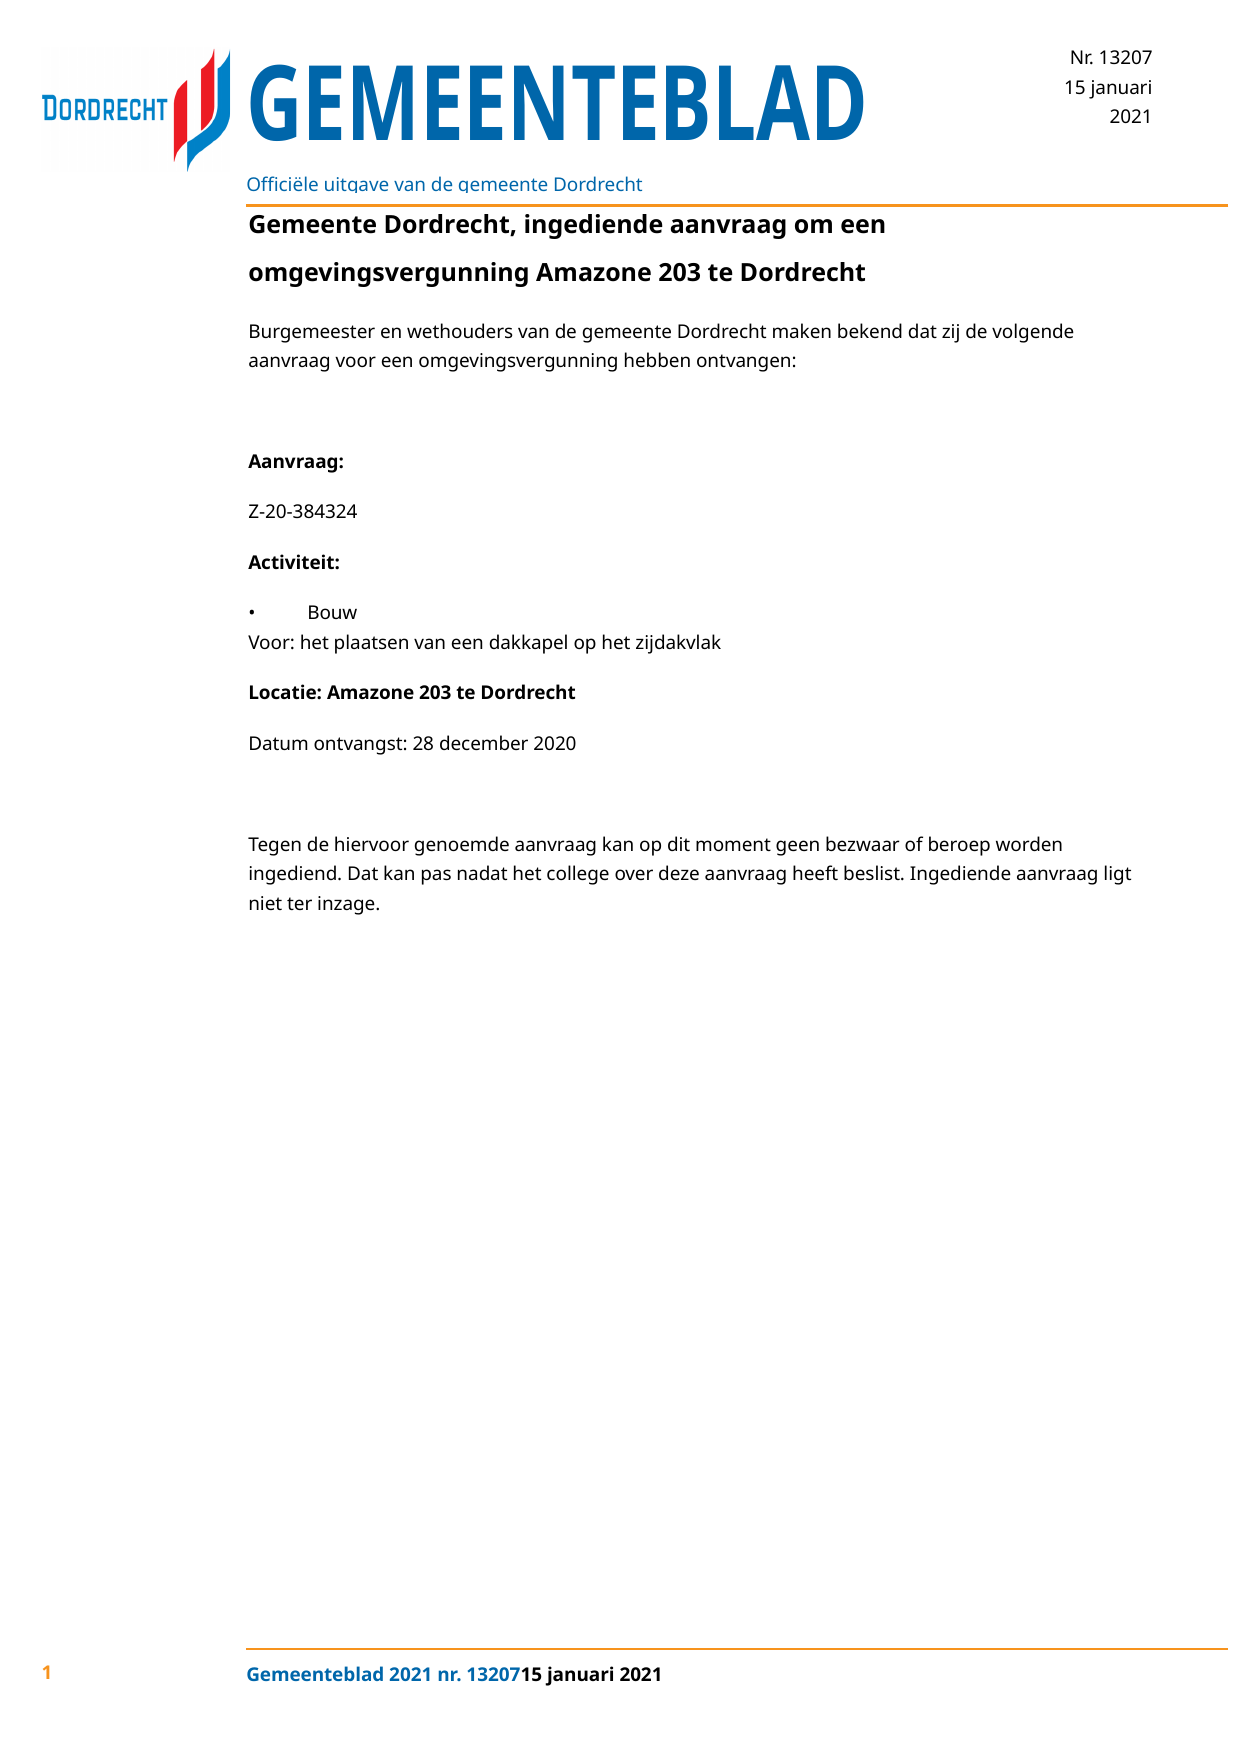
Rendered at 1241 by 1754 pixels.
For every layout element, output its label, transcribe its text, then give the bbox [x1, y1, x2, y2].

list Bouw [248, 599, 1152, 625]
text Gemeente Dordrecht, ingediende aanvraag om een omgevingsvergunning Amazone 203 te Dordrecht [248, 207, 1152, 288]
picture [41, 47, 231, 172]
text Z-20-384324 [248, 499, 1152, 524]
text Activiteit: [248, 549, 1152, 575]
text Datum ontvangst: 28 december 2020 [248, 730, 1152, 756]
text Tegen de hiervoor genoemde aanvraag kan op dit moment geen bezwaar of beroep worden ingediend. Dat kan pas nadat het college over deze aanvraag heeft beslist. Ingediende aanvraag ligt niet ter inzage. [248, 831, 1152, 916]
text Voor: het plaatsen van een dakkapel op het zijdakvlak [248, 629, 1152, 655]
text Aanvraag: [248, 448, 1152, 474]
text Locatie: Amazone 203 te Dordrecht [248, 679, 1152, 705]
text Burgemeester en wethouders van de gemeente Dordrecht maken bekend dat zij de volgende aanvraag voor een omgevingsvergunning hebben ontvangen: [248, 318, 1152, 373]
